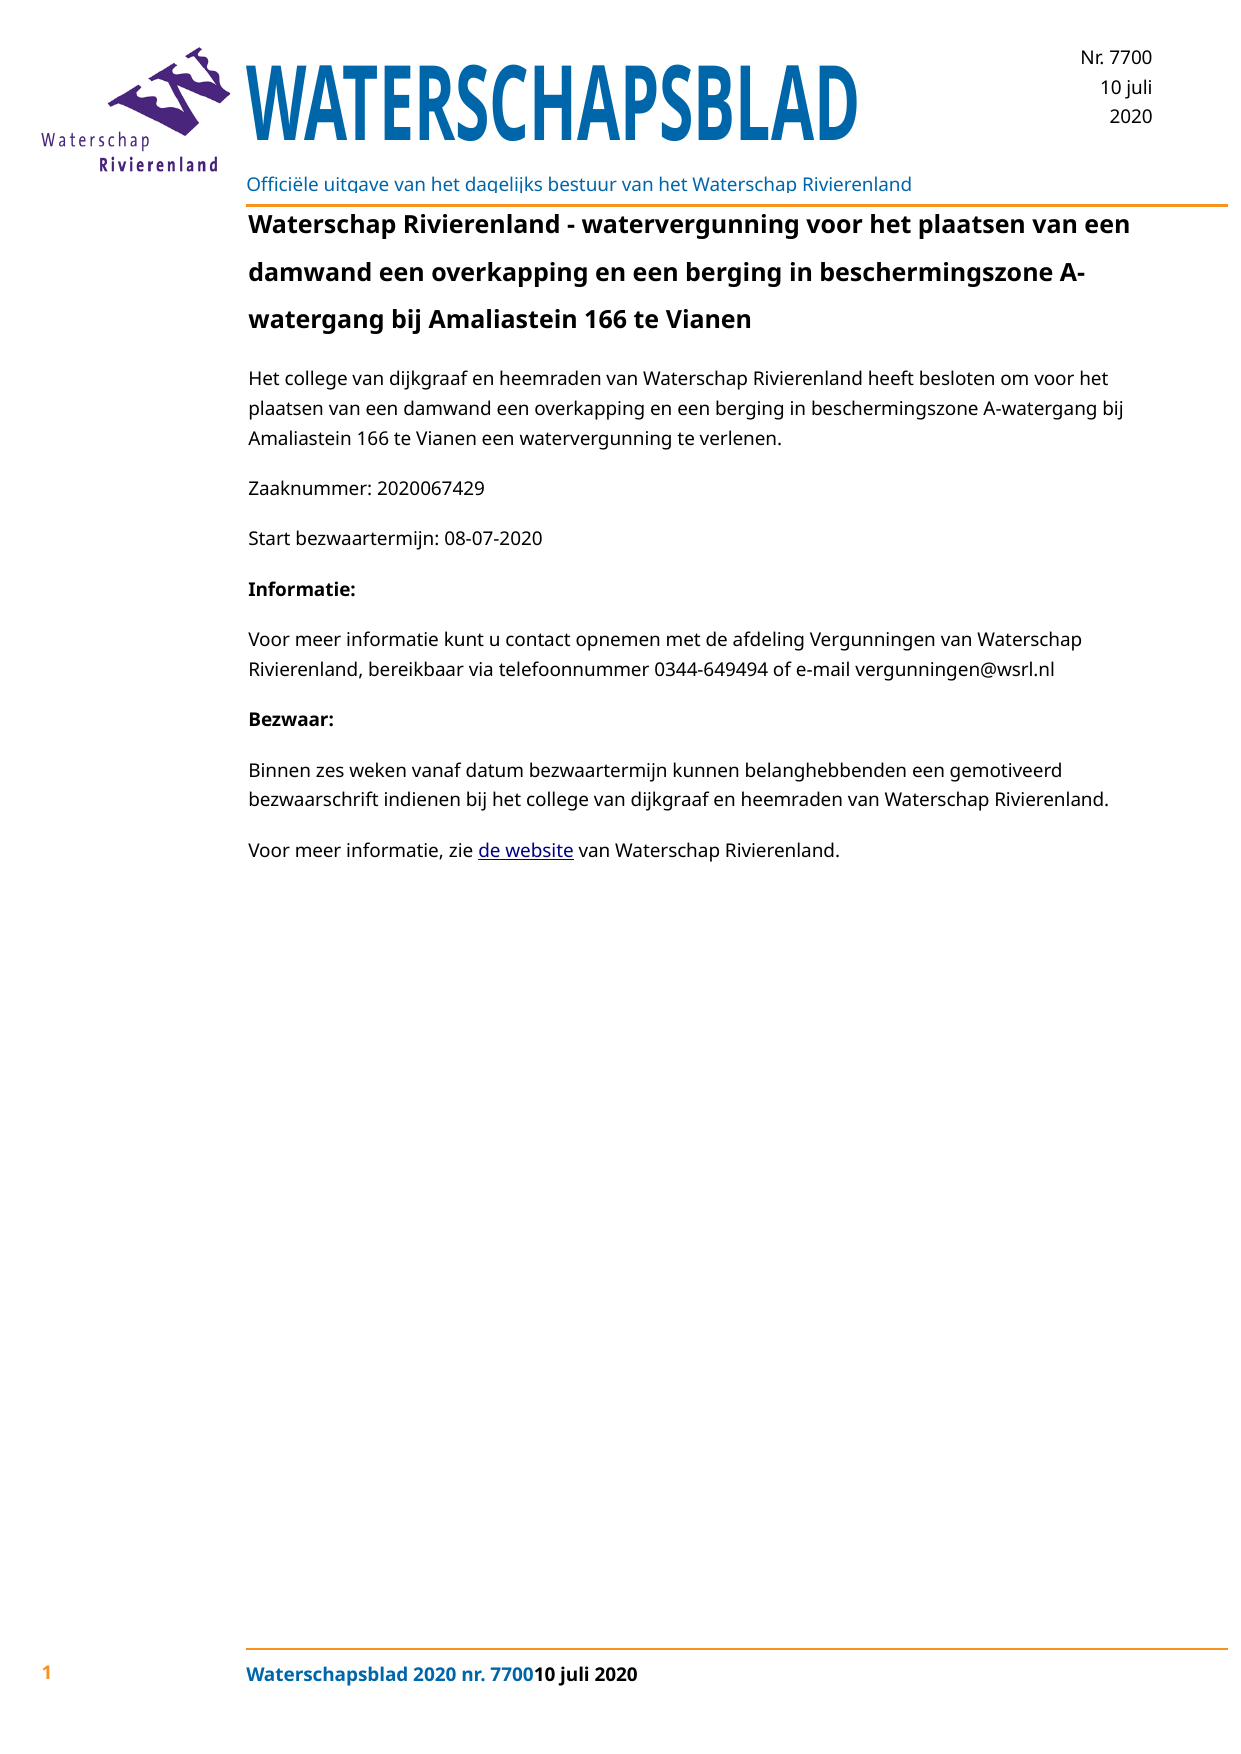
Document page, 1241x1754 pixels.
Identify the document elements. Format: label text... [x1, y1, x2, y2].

text Start bezwaartermijn: 08-07-2020 [248, 526, 1152, 551]
text Voor meer informatie, zie de website van Waterschap Rivierenland. [248, 837, 1152, 862]
text Zaaknummer: 2020067429 [248, 475, 1152, 501]
text Bezwaar: [248, 706, 1152, 732]
text Voor meer informatie kunt u contact opnemen met de afdeling Vergunningen van Waterschap Rivierenland, bereikbaar via telefoonnummer 0344-649494 of e-mail vergunningen@wsrl.nl [248, 626, 1152, 682]
text Waterschap Rivierenland - watervergunning voor het plaatsen van een damwand een overkapping en een berging in beschermingszone A-watergang bij Amaliastein 166 te Vianen [248, 207, 1152, 336]
text Informatie: [248, 576, 1152, 602]
picture [41, 47, 231, 172]
text Binnen zes weken vanaf datum bezwaartermijn kunnen belanghebbenden een gemotiveerd bezwaarschrift indienen bij het college van dijkgraaf en heemraden van Waterschap Rivierenland. [248, 757, 1152, 812]
text Het college van dijkgraaf en heemraden van Waterschap Rivierenland heeft besloten om voor het plaatsen van een damwand een overkapping en een berging in beschermingszone A-watergang bij Amaliastein 166 te Vianen een watervergunning te verlenen. [248, 366, 1152, 450]
